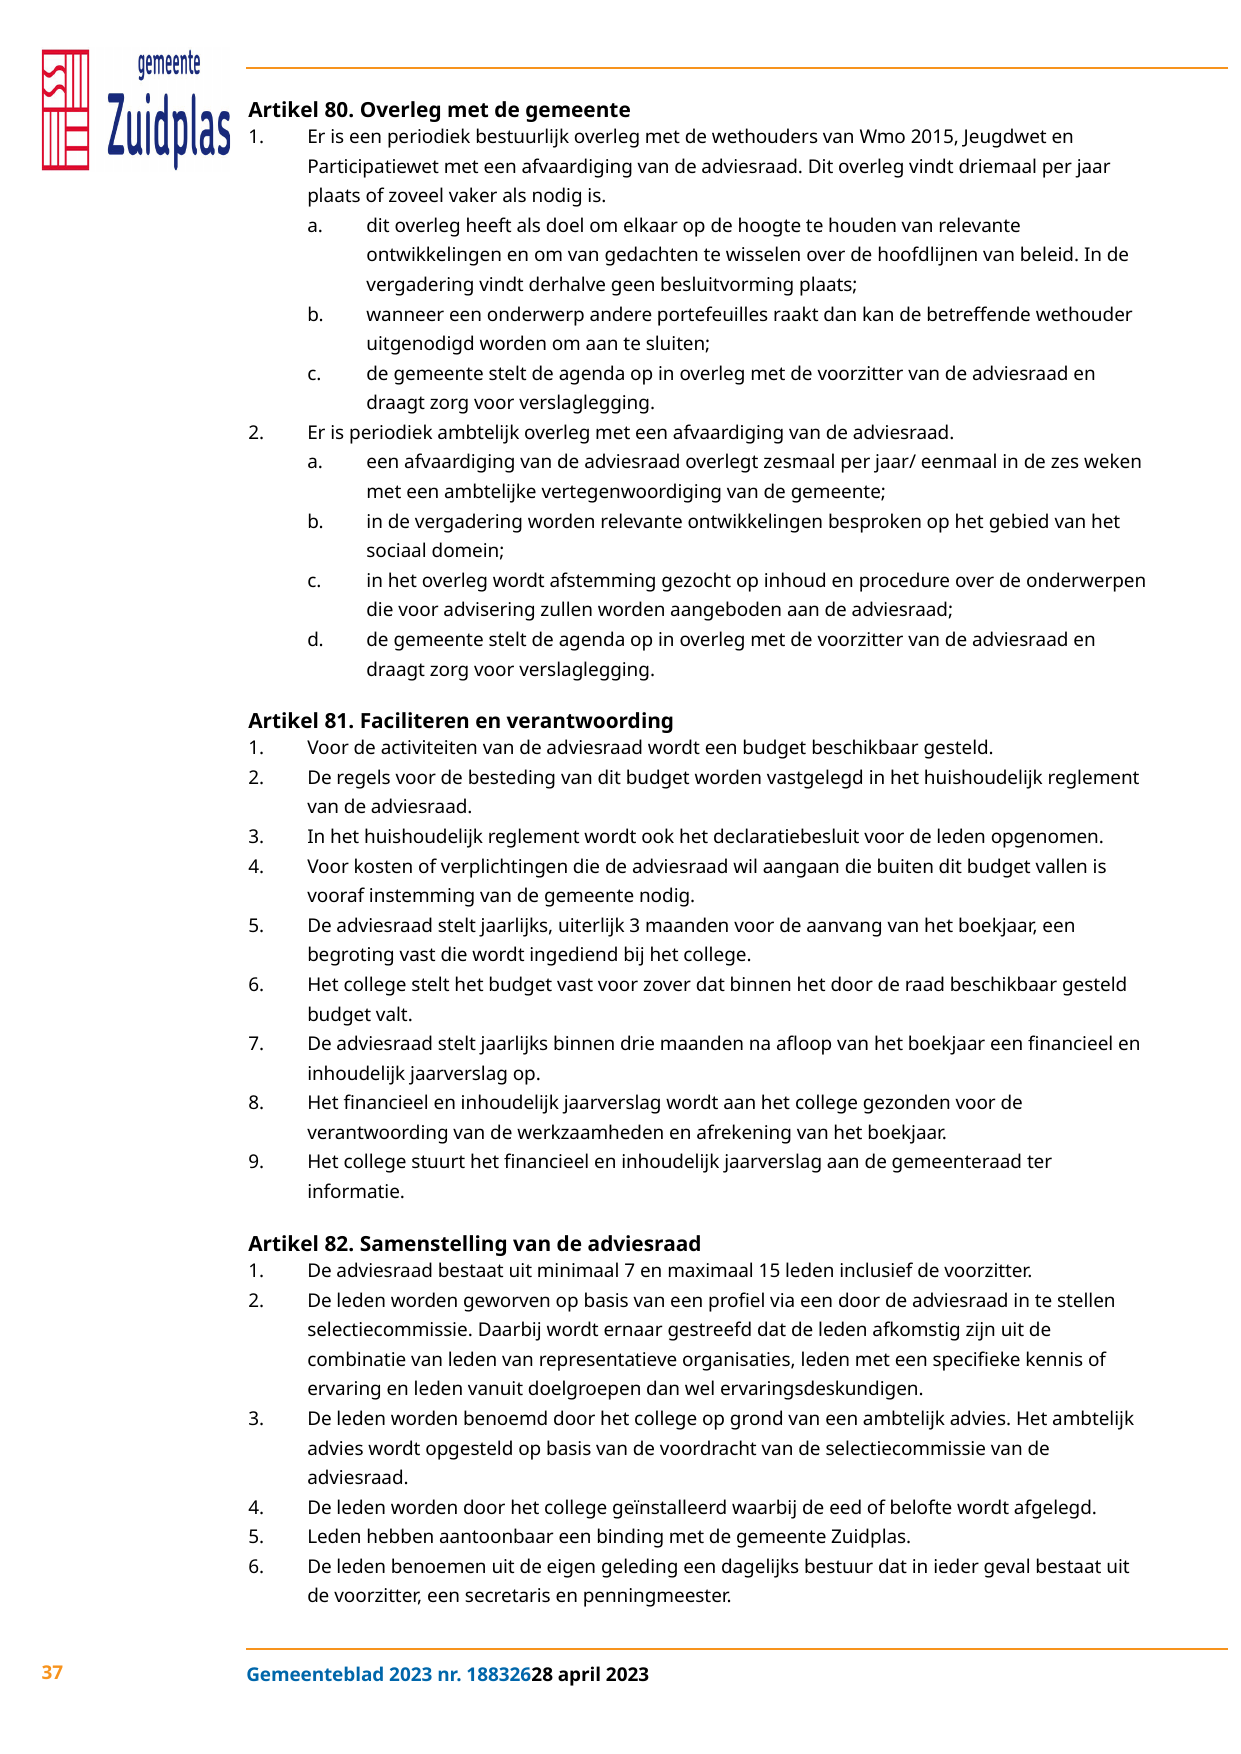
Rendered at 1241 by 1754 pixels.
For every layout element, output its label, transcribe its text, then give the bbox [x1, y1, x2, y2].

list in de vergadering worden relevante ontwikkelingen besproken op het gebied van het sociaal domein; [307, 508, 1152, 563]
list Voor de activiteiten van de adviesraad wordt een budget beschikbaar gesteld. [248, 734, 1152, 760]
list De leden worden geworven op basis van een profiel via een door de adviesraad in te stellen selectiecommissie. Daarbij wordt ernaar gestreefd dat de leden afkomstig zijn uit de combinatie van leden van representatieve organisaties, leden met een specifieke kennis of ervaring en leden vanuit doelgroepen dan wel ervaringsdeskundigen. [248, 1287, 1152, 1401]
list De leden benoemen uit de eigen geleding een dagelijks bestuur dat in ieder geval bestaat uit de voorzitter, een secretaris en penningmeester. [248, 1553, 1152, 1608]
list Het college stuurt het financieel en inhoudelijk jaarverslag aan de gemeenteraad ter informatie. [248, 1149, 1152, 1204]
list dit overleg heeft als doel om elkaar op de hoogte te houden van relevante ontwikkelingen en om van gedachten te wisselen over de hoofdlijnen van beleid. In de vergadering vindt derhalve geen besluitvorming plaats; [307, 212, 1152, 297]
list wanneer een onderwerp andere portefeuilles raakt dan kan de betreffende wethouder uitgenodigd worden om aan te sluiten; [307, 301, 1152, 356]
text Artikel 81. Faciliteren en verantwoording [248, 706, 1152, 734]
list de gemeente stelt de agenda op in overleg met de voorzitter van de adviesraad en draagt zorg voor verslaglegging. [307, 360, 1152, 415]
list De leden worden door het college geïnstalleerd waarbij de eed of belofte wordt afgelegd. [248, 1494, 1152, 1519]
text Artikel 80. Overleg met de gemeente [248, 95, 1152, 123]
picture [41, 47, 231, 172]
list In het huishoudelijk reglement wordt ook het declaratiebesluit voor de leden opgenomen. [248, 823, 1152, 849]
list Er is een periodiek bestuurlijk overleg met de wethouders van Wmo 2015, Jeugdwet en Participatiewet met een afvaardiging van de adviesraad. Dit overleg vindt driemaal per jaar plaats of zoveel vaker als nodig is. [248, 123, 1152, 208]
list Het financieel en inhoudelijk jaarverslag wordt aan het college gezonden voor de verantwoording van de werkzaamheden en afrekening van het boekjaar. [248, 1089, 1152, 1145]
list Het college stelt het budget vast voor zover dat binnen het door de raad beschikbaar gesteld budget valt. [248, 971, 1152, 1027]
list De adviesraad stelt jaarlijks, uiterlijk 3 maanden voor de aanvang van het boekjaar, een begroting vast die wordt ingediend bij het college. [248, 912, 1152, 967]
list de gemeente stelt de agenda op in overleg met de voorzitter van de adviesraad en draagt zorg voor verslaglegging. [307, 626, 1152, 681]
list De leden worden benoemd door het college op grond van een ambtelijk advies. Het ambtelijk advies wordt opgesteld op basis van de voordracht van de selectiecommissie van de adviesraad. [248, 1405, 1152, 1490]
list Voor kosten of verplichtingen die de adviesraad wil aangaan die buiten dit budget vallen is vooraf instemming van de gemeente nodig. [248, 853, 1152, 908]
list Leden hebben aantoonbaar een binding met de gemeente Zuidplas. [248, 1523, 1152, 1549]
list De adviesraad stelt jaarlijks binnen drie maanden na afloop van het boekjaar een financieel en inhoudelijk jaarverslag op. [248, 1030, 1152, 1086]
list De regels voor de besteding van dit budget worden vastgelegd in het huishoudelijk reglement van de adviesraad. [248, 764, 1152, 819]
list Er is periodiek ambtelijk overleg met een afvaardiging van de adviesraad. [248, 419, 1152, 445]
text Artikel 82. Samenstelling van de adviesraad [248, 1229, 1152, 1257]
list in het overleg wordt afstemming gezocht op inhoud en procedure over de onderwerpen die voor advisering zullen worden aangeboden aan de adviesraad; [307, 567, 1152, 622]
list een afvaardiging van de adviesraad overlegt zesmaal per jaar/ eenmaal in de zes weken met een ambtelijke vertegenwoordiging van de gemeente; [307, 449, 1152, 504]
list De adviesraad bestaat uit minimaal 7 en maximaal 15 leden inclusief de voorzitter. [248, 1257, 1152, 1283]
